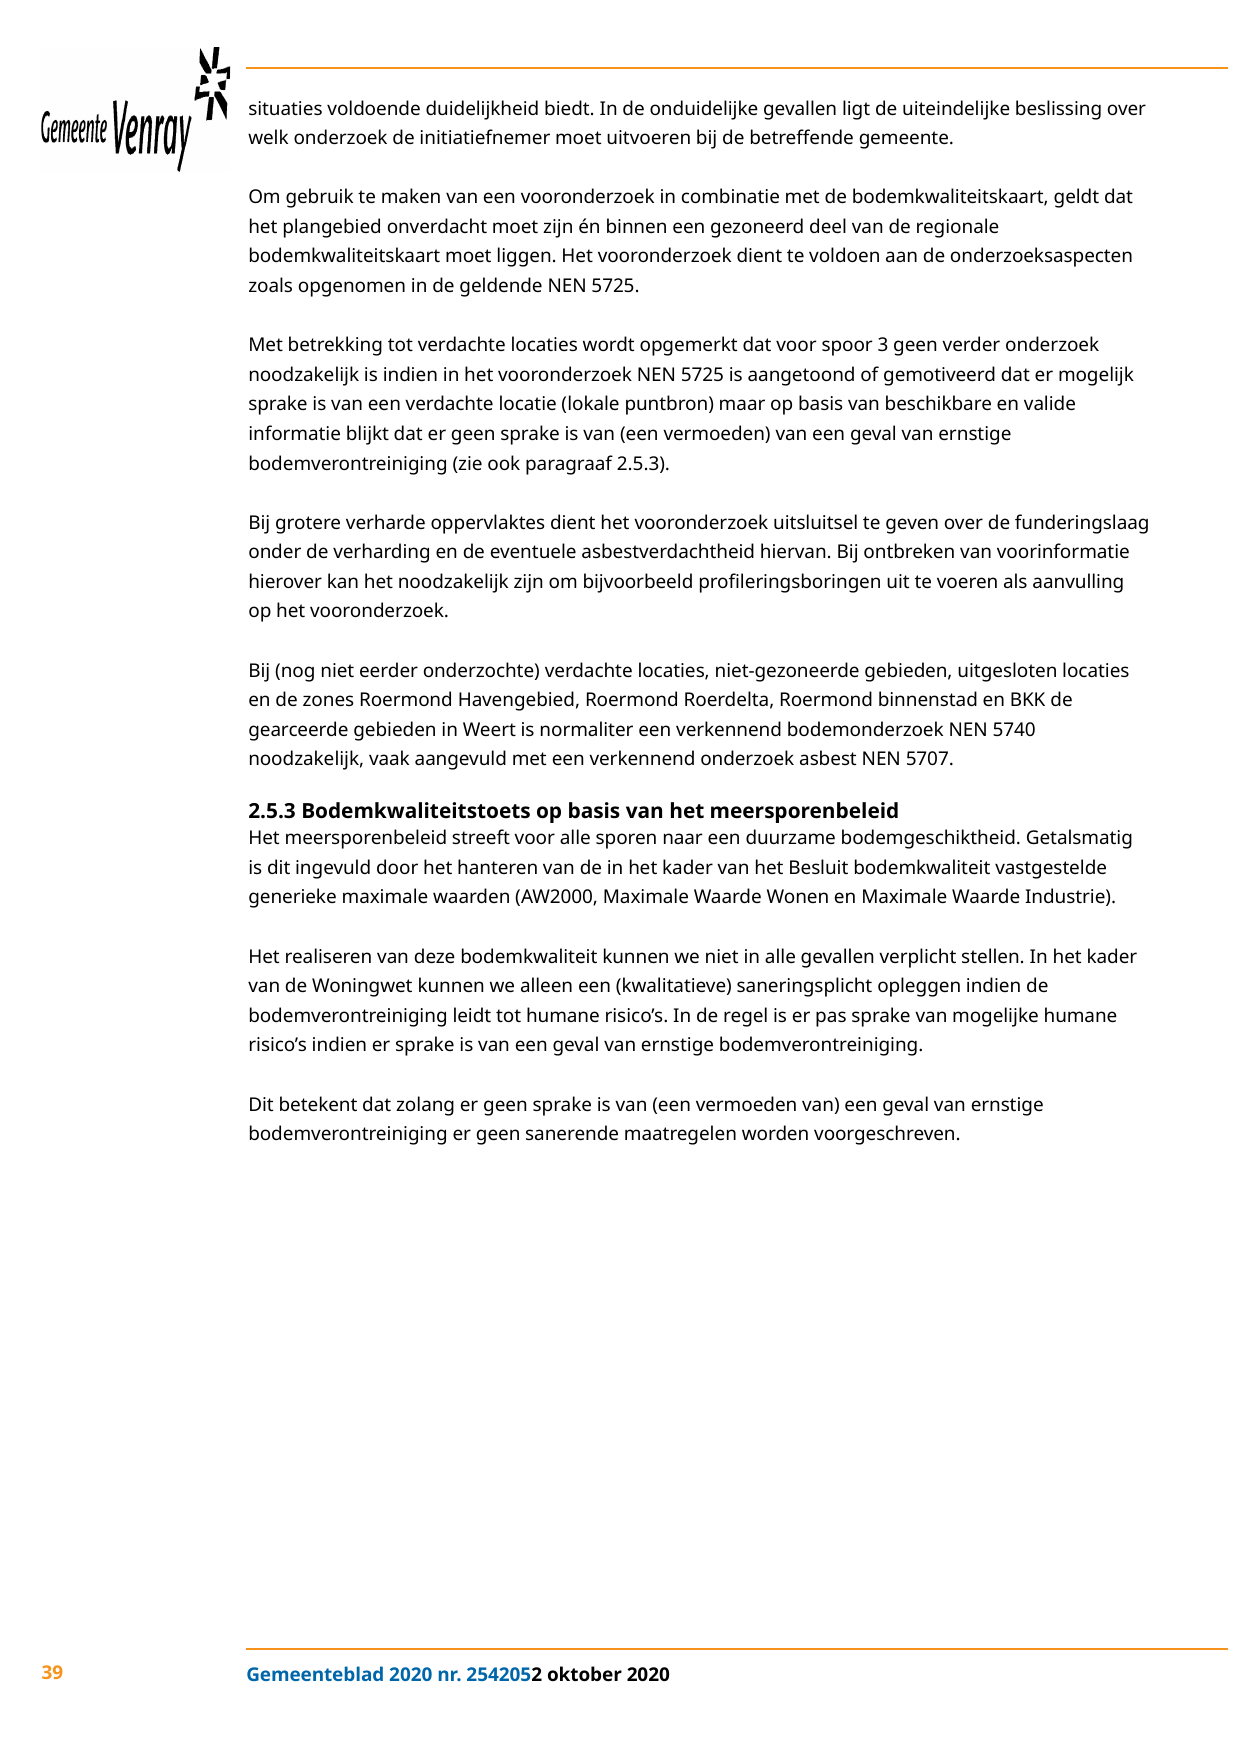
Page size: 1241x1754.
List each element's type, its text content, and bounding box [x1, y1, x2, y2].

text Het realiseren van deze bodemkwaliteit kunnen we niet in alle gevallen verplicht stellen. In het kader van de Woningwet kunnen we alleen een (kwalitatieve) saneringsplicht opleggen indien de bodemverontreiniging leidt tot humane risico’s. In de regel is er pas sprake van mogelijke humane risico’s indien er sprake is van een geval van ernstige bodemverontreiniging. [248, 943, 1152, 1057]
picture [41, 47, 231, 172]
text Dit betekent dat zolang er geen sprake is van (een vermoeden van) een geval van ernstige bodemverontreiniging er geen sanerende maatregelen worden voorgeschreven. [248, 1091, 1152, 1146]
text Bij grotere verharde oppervlaktes dient het vooronderzoek uitsluitsel te geven over de funderingslaag onder de verharding en de eventuele asbestverdachtheid hiervan. Bij ontbreken van voorinformatie hierover kan het noodzakelijk zijn om bijvoorbeeld profileringsboringen uit te voeren als aanvulling op het vooronderzoek. [248, 509, 1152, 623]
text 2.5.3 Bodemkwaliteitstoets op basis van het meersporenbeleid [248, 796, 1152, 824]
text Bij (nog niet eerder onderzochte) verdachte locaties, niet-gezoneerde gebieden, uitgesloten locaties en de zones Roermond Havengebied, Roermond Roerdelta, Roermond binnenstad en BKK de gearceerde gebieden in Weert is normaliter een verkennend bodemonderzoek NEN 5740 noodzakelijk, vaak aangevuld met een verkennend onderzoek asbest NEN 5707. [248, 657, 1152, 771]
text Met betrekking tot verdachte locaties wordt opgemerkt dat voor spoor 3 geen verder onderzoek noodzakelijk is indien in het vooronderzoek NEN 5725 is aangetoond of gemotiveerd dat er mogelijk sprake is van een verdachte locatie (lokale puntbron) maar op basis van beschikbare en valide informatie blijkt dat er geen sprake is van (een vermoeden) van een geval van ernstige bodemverontreiniging (zie ook paragraaf 2.5.3). [248, 331, 1152, 476]
text Het meersporenbeleid streeft voor alle sporen naar een duurzame bodemgeschiktheid. Getalsmatig is dit ingevuld door het hanteren van de in het kader van het Besluit bodemkwaliteit vastgestelde generieke maximale waarden (AW2000, Maximale Waarde Wonen en Maximale Waarde Industrie). [248, 824, 1152, 909]
text situaties voldoende duidelijkheid biedt. In de onduidelijke gevallen ligt de uiteindelijke beslissing over welk onderzoek de initiatiefnemer moet uitvoeren bij de betreffende gemeente. [248, 95, 1152, 150]
text Om gebruik te maken van een vooronderzoek in combinatie met de bodemkwaliteitskaart, geldt dat het plangebied onverdacht moet zijn én binnen een gezoneerd deel van de regionale bodemkwaliteitskaart moet liggen. Het vooronderzoek dient te voldoen aan de onderzoeksaspecten zoals opgenomen in de geldende NEN 5725. [248, 183, 1152, 298]
